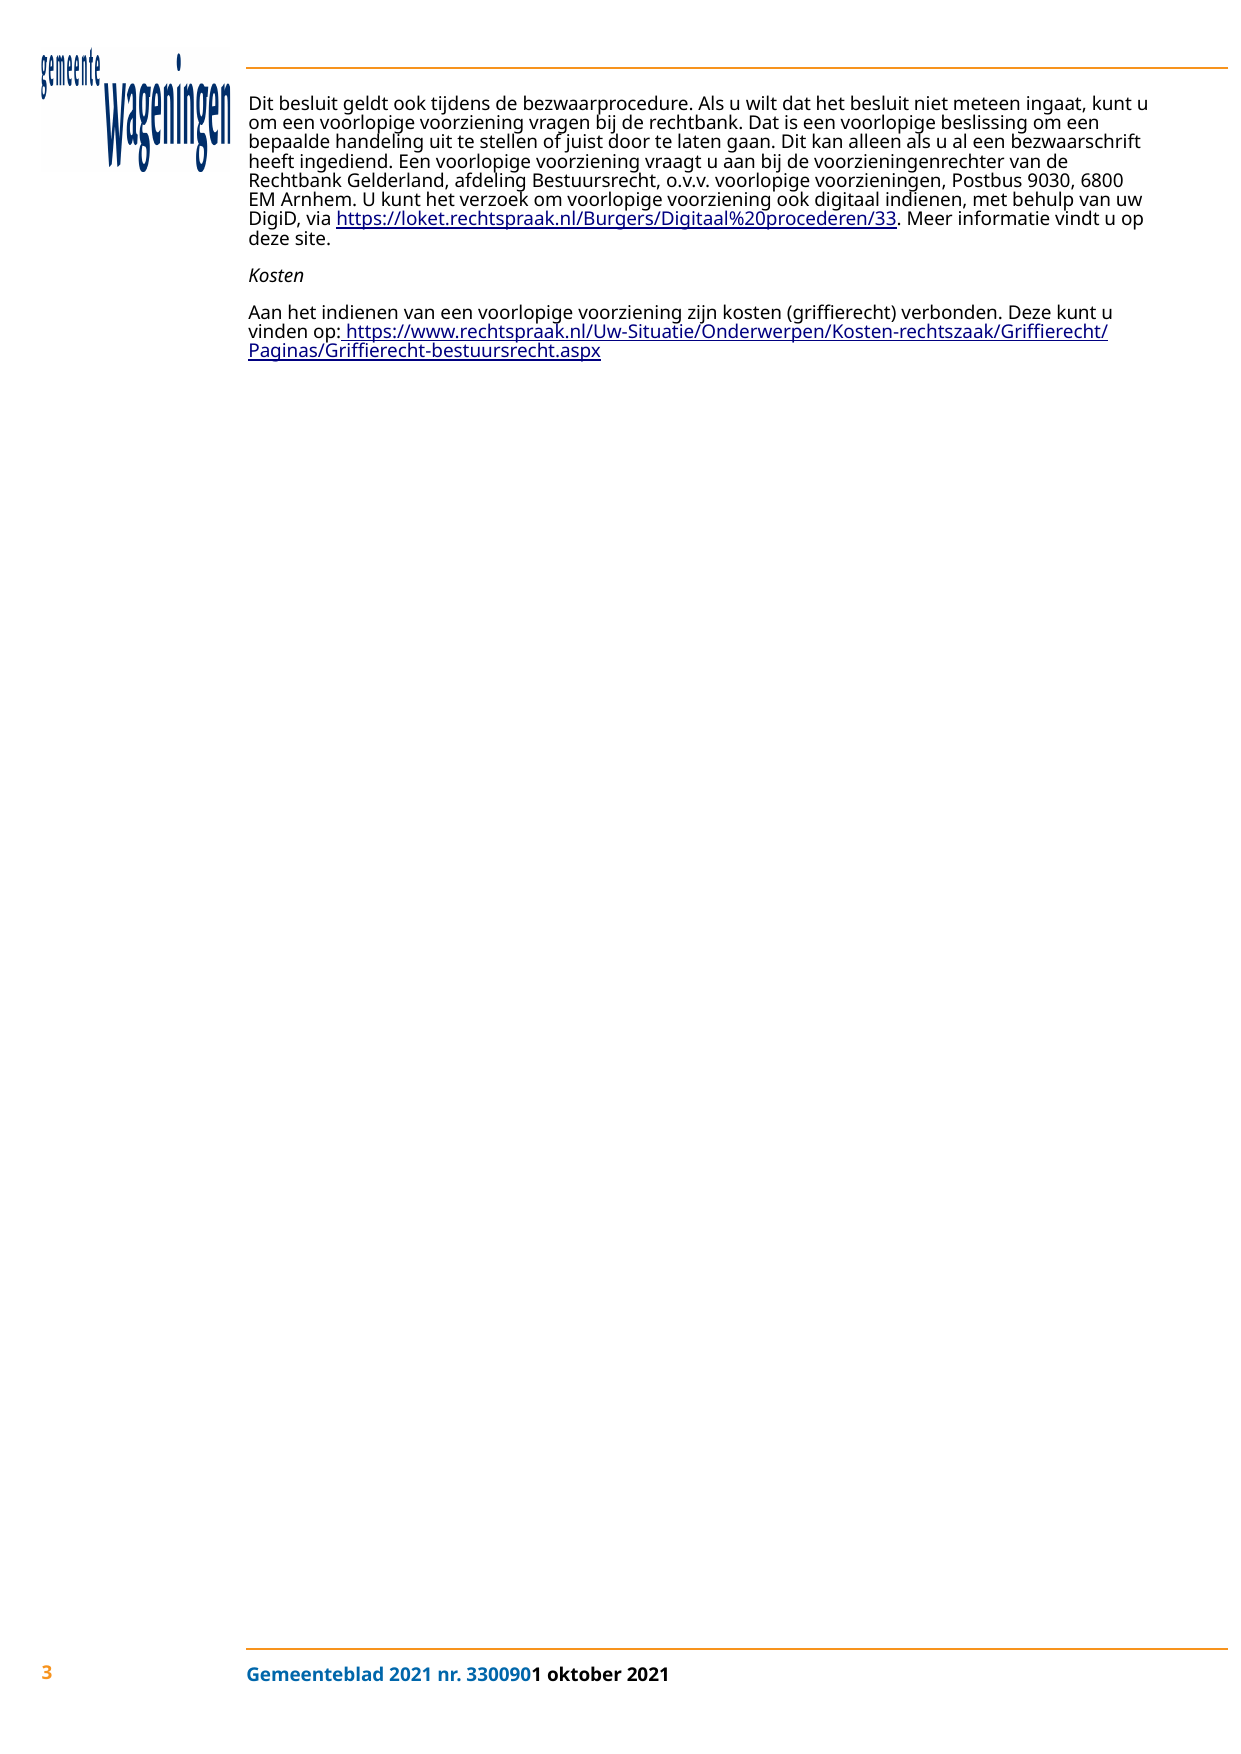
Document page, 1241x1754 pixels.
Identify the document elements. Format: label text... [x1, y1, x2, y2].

text Dit besluit geldt ook tijdens de bezwaarprocedure. Als u wilt dat het besluit niet meteen ingaat, kunt u om een voorlopige voorziening vragen bij de rechtbank. Dat is een voorlopige beslissing om een bepaalde handeling uit te stellen of juist door te laten gaan. Dit kan alleen als u al een bezwaarschrift heeft ingediend. Een voorlopige voorziening vraagt u aan bij de voorzieningenrechter van de Rechtbank Gelderland, afdeling Bestuursrecht, o.v.v. voorlopige voorzieningen, Postbus 9030, 6800 EM Arnhem. U kunt het verzoek om voorlopige voorziening ook digitaal indienen, met behulp van uw DigiD, via https://loket.rechtspraak.nl/Burgers/Digitaal%20procederen/33. Meer informatie vindt u op deze site. [248, 95, 1152, 249]
text Aan het indienen van een voorlopige voorziening zijn kosten (griffierecht) verbonden. Deze kunt u vinden op: https://www.rechtspraak.nl/Uw-Situatie/Onderwerpen/Kosten-rechtszaak/Griffierecht/Paginas/Griffierecht-bestuursrecht.aspx [248, 304, 1152, 361]
picture [41, 47, 231, 172]
text Kosten [248, 267, 1152, 286]
